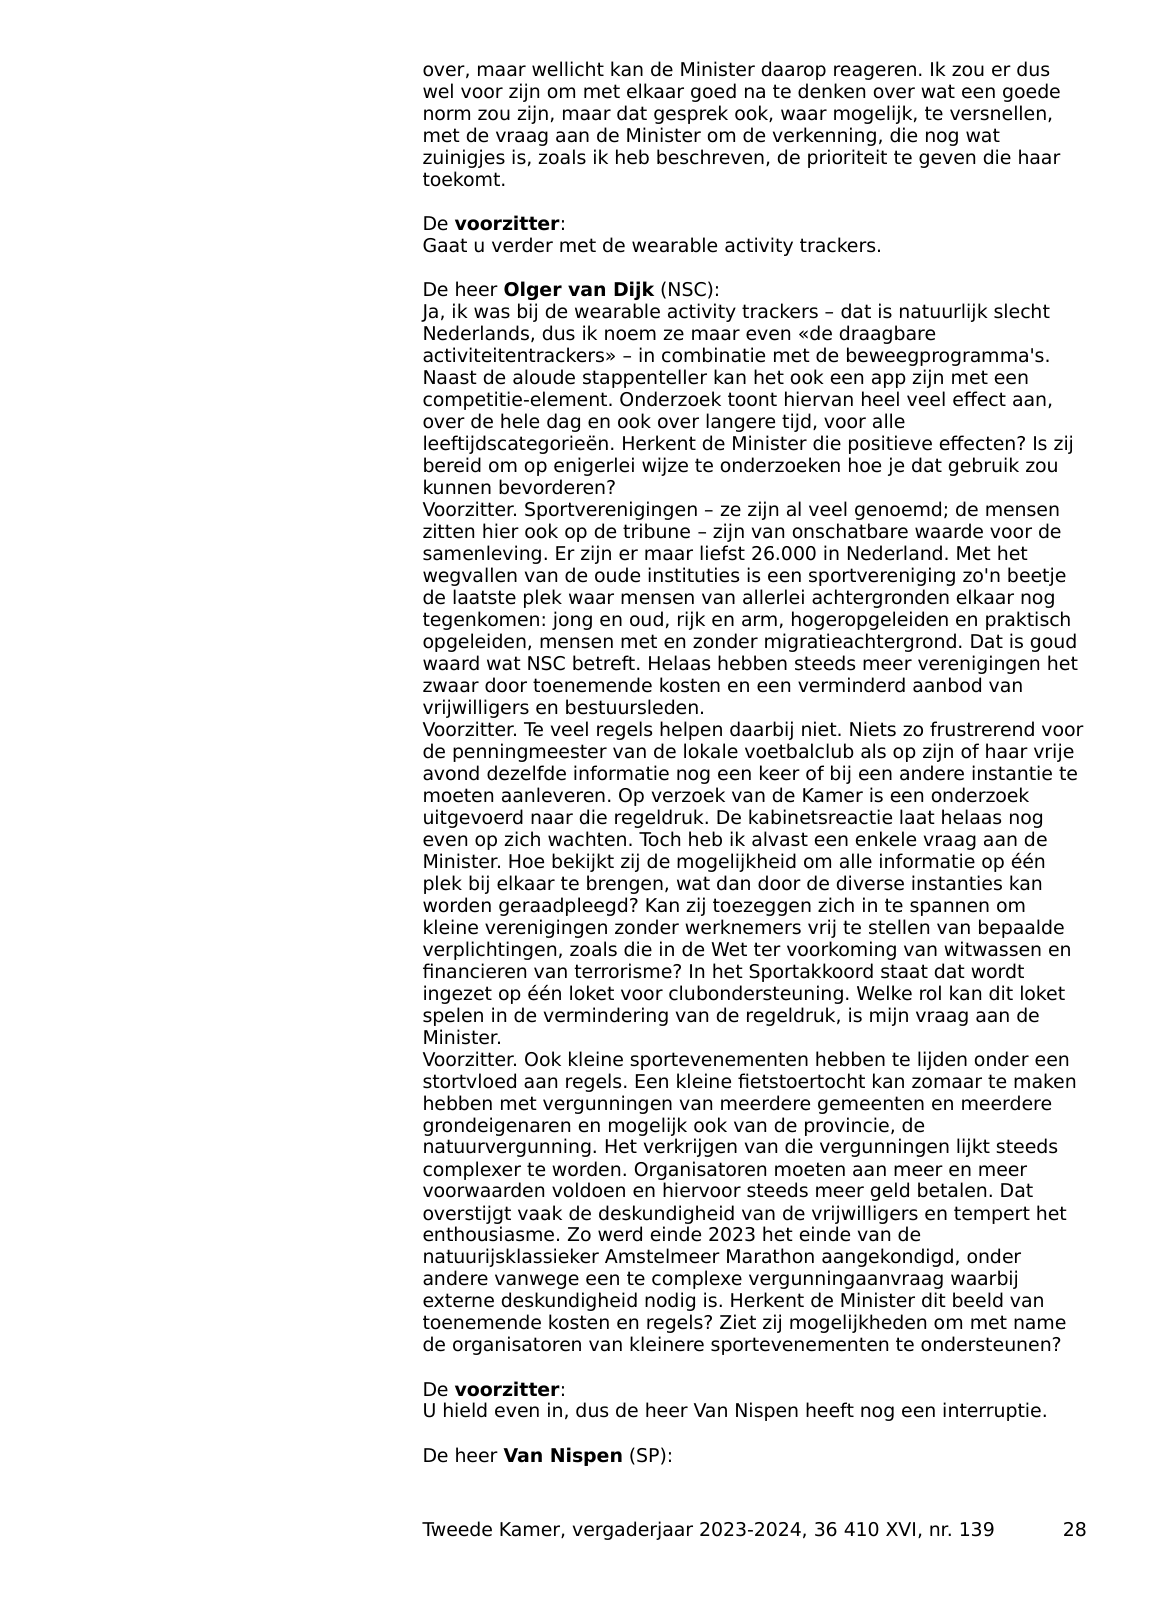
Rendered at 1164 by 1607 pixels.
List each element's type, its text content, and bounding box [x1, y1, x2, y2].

text U hield even in, dus de heer Van Nispen heeft nog een interruptie. [422, 1400, 1087, 1422]
text Voorzitter. Te veel regels helpen daarbij niet. Niets zo frustrerend voor de penningmeester van de lokale voetbalclub als op zijn of haar vrije avond dezelfde informatie nog een keer of bij een andere instantie te moeten aanleveren. Op verzoek van de Kamer is een onderzoek uitgevoerd naar die regeldruk. De kabinetsreactie laat helaas nog even op zich wachten. Toch heb ik alvast een enkele vraag aan de Minister. Hoe bekijkt zij de mogelijkheid om alle informatie op één plek bij elkaar te brengen, wat dan door de diverse instanties kan worden geraadpleegd? Kan zij toezeggen zich in te spannen om kleine verenigingen zonder werknemers vrij te stellen van bepaalde verplichtingen, zoals die in de Wet ter voorkoming van witwassen en financieren van terrorisme? In het Sportakkoord staat dat wordt ingezet op één loket voor clubondersteuning. Welke rol kan dit loket spelen in de vermindering van de regeldruk, is mijn vraag aan de Minister. [422, 719, 1087, 1048]
text Ja, ik was bij de wearable activity trackers – dat is natuurlijk slecht Nederlands, dus ik noem ze maar even «de draagbare activiteitentrackers» – in combinatie met de beweegprogramma's. Naast de aloude stappenteller kan het ook een app zijn met een competitie-element. Onderzoek toont hiervan heel veel effect aan, over de hele dag en ook over langere tijd, voor alle leeftijdscategorieën. Herkent de Minister die positieve effecten? Is zij bereid om op enigerlei wijze te onderzoeken hoe je dat gebruik zou kunnen bevorderen? [422, 301, 1087, 499]
text De heer Van Nispen (SP): [422, 1444, 1087, 1467]
text De heer Olger van Dijk (NSC): [422, 279, 1087, 301]
text De voorzitter: [422, 213, 1087, 235]
text Voorzitter. Sportverenigingen – ze zijn al veel genoemd; de mensen zitten hier ook op de tribune – zijn van onschatbare waarde voor de samenleving. Er zijn er maar liefst 26.000 in Nederland. Met het wegvallen van de oude instituties is een sportvereniging zo'n beetje de laatste plek waar mensen van allerlei achtergronden elkaar nog tegenkomen: jong en oud, rijk en arm, hogeropgeleiden en praktisch opgeleiden, mensen met en zonder migratieachtergrond. Dat is goud waard wat NSC betreft. Helaas hebben steeds meer verenigingen het zwaar door toenemende kosten en een verminderd aanbod van vrijwilligers en bestuursleden. [422, 499, 1087, 719]
text De voorzitter: [422, 1378, 1087, 1400]
text Gaat u verder met de wearable activity trackers. [422, 235, 1087, 257]
text Voorzitter. Ook kleine sportevenementen hebben te lijden onder een stortvloed aan regels. Een kleine fietstoertocht kan zomaar te maken hebben met vergunningen van meerdere gemeenten en meerdere grondeigenaren en mogelijk ook van de provincie, de natuurvergunning. Het verkrijgen van die vergunningen lijkt steeds complexer te worden. Organisatoren moeten aan meer en meer voorwaarden voldoen en hiervoor steeds meer geld betalen. Dat overstijgt vaak de deskundigheid van de vrijwilligers en tempert het enthousiasme. Zo werd einde 2023 het einde van de natuurijsklassieker Amstelmeer Marathon aangekondigd, onder andere vanwege een te complexe vergunningaanvraag waarbij externe deskundigheid nodig is. Herkent de Minister dit beeld van toenemende kosten en regels? Ziet zij mogelijkheden om met name de organisatoren van kleinere sportevenementen te ondersteunen? [422, 1048, 1087, 1356]
text over, maar wellicht kan de Minister daarop reageren. Ik zou er dus wel voor zijn om met elkaar goed na te denken over wat een goede norm zou zijn, maar dat gesprek ook, waar mogelijk, te versnellen, met de vraag aan de Minister om de verkenning, die nog wat zuinigjes is, zoals ik heb beschreven, de prioriteit te geven die haar toekomt. [422, 59, 1087, 191]
